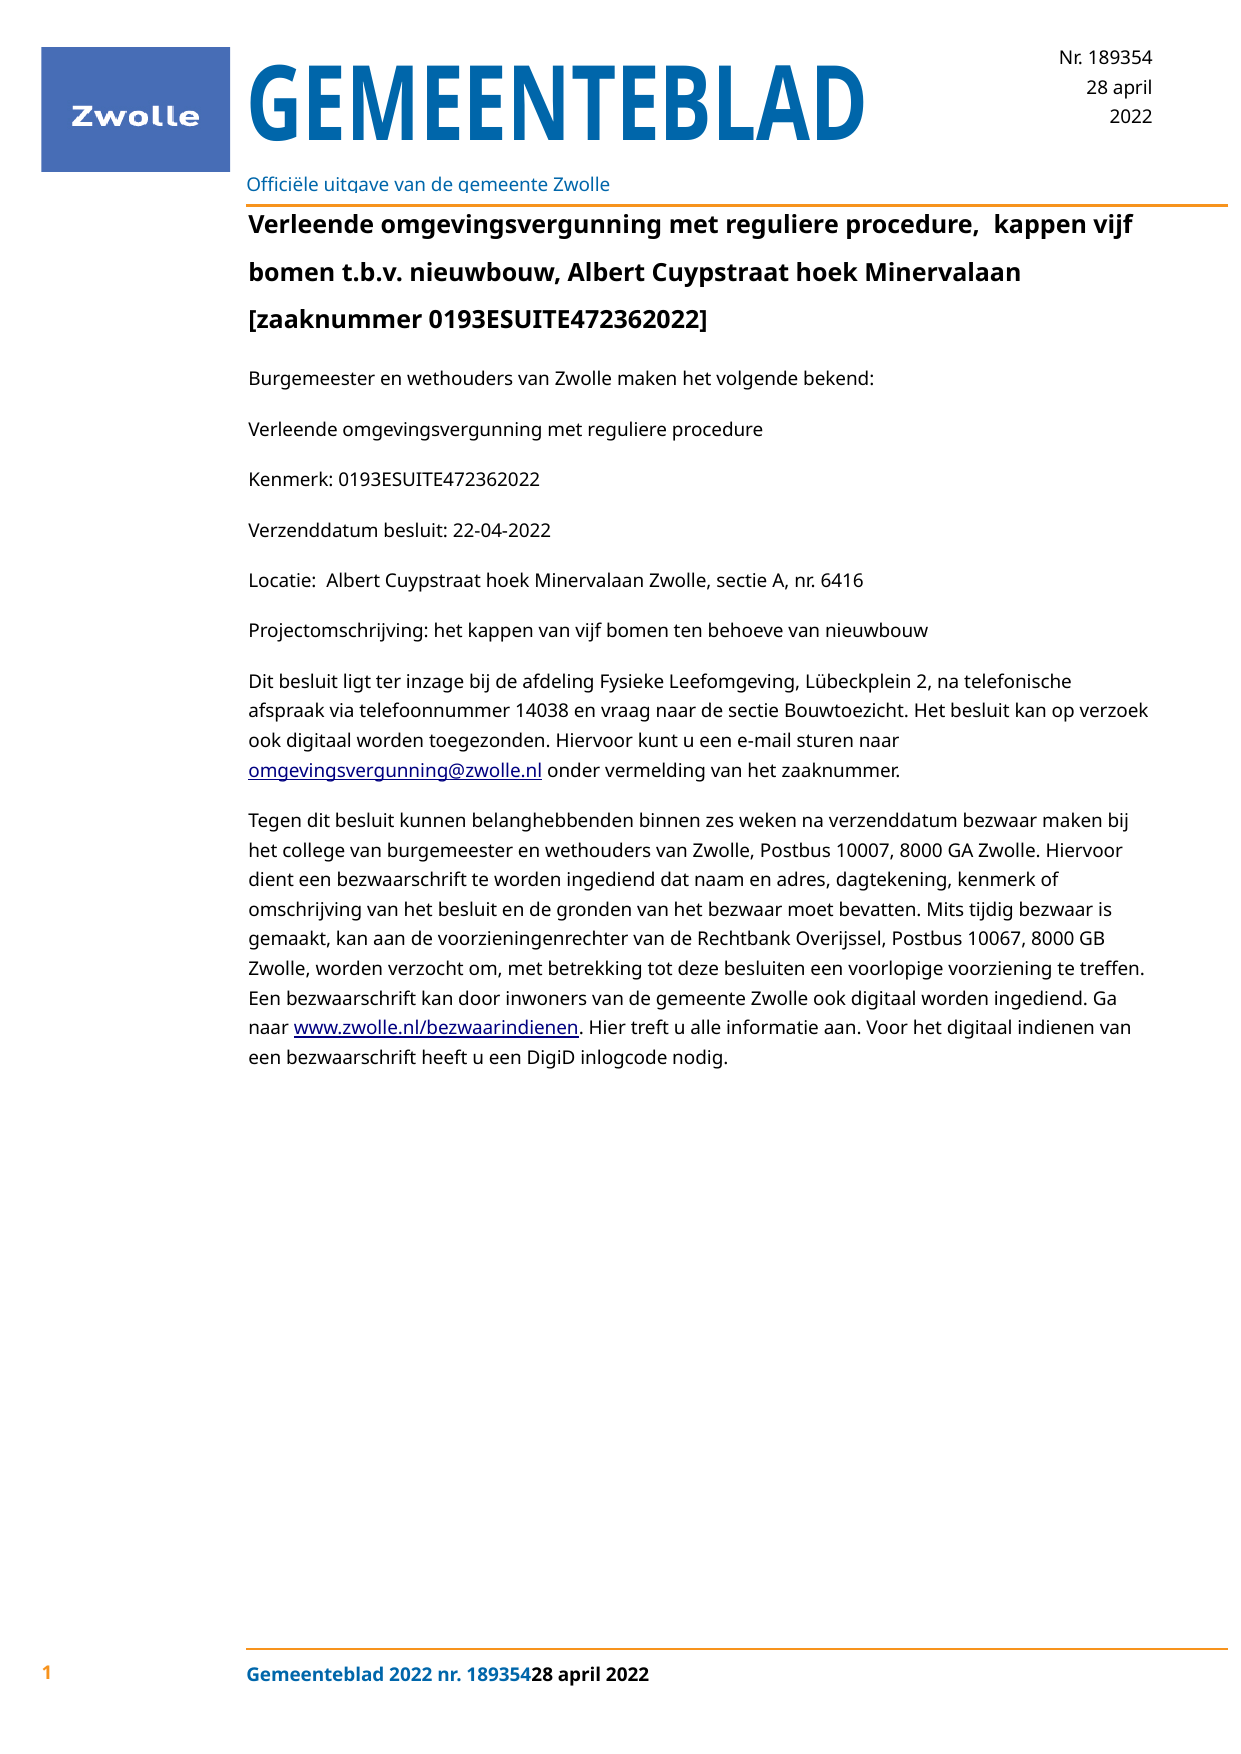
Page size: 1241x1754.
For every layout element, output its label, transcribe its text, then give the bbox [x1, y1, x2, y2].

text Kenmerk: 0193ESUITE472362022 [248, 466, 1152, 492]
text Burgemeester en wethouders van Zwolle maken het volgende bekend: [248, 366, 1152, 391]
text Tegen dit besluit kunnen belanghebbenden binnen zes weken na verzenddatum bezwaar maken bij het college van burgemeester en wethouders van Zwolle, Postbus 10007, 8000 GA Zwolle. Hiervoor dient een bezwaarschrift te worden ingediend dat naam en adres, dagtekening, kenmerk of omschrijving van het besluit en de gronden van het bezwaar moet bevatten. Mits tijdig bezwaar is gemaakt, kan aan de voorzieningenrechter van de Rechtbank Overijssel, Postbus 10067, 8000 GB Zwolle, worden verzocht om, met betrekking tot deze besluiten een voorlopige voorziening te treffen. Een bezwaarschrift kan door inwoners van de gemeente Zwolle ook digitaal worden ingediend. Ga naar www.zwolle.nl/bezwaarindienen. Hier treft u alle informatie aan. Voor het digitaal indienen van een bezwaarschrift heeft u een DigiD inlogcode nodig. [248, 807, 1152, 1069]
picture [41, 47, 231, 172]
text Locatie: Albert Cuypstraat hoek Minervalaan Zwolle, sectie A, nr. 6416 [248, 567, 1152, 593]
text Dit besluit ligt ter inzage bij de afdeling Fysieke Leefomgeving, Lübeckplein 2, na telefonische afspraak via telefoonnummer 14038 en vraag naar de sectie Bouwtoezicht. Het besluit kan op verzoek ook digitaal worden toegezonden. Hiervoor kunt u een e-mail sturen naar omgevingsvergunning@zwolle.nl onder vermelding van het zaaknummer. [248, 668, 1152, 782]
text Projectomschrijving: het kappen van vijf bomen ten behoeve van nieuwbouw [248, 618, 1152, 643]
text Verzenddatum besluit: 22-04-2022 [248, 517, 1152, 542]
text Verleende omgevingsvergunning met reguliere procedure [248, 416, 1152, 442]
text Verleende omgevingsvergunning met reguliere procedure, kappen vijf bomen t.b.v. nieuwbouw, Albert Cuypstraat hoek Minervalaan [zaaknummer 0193ESUITE472362022] [248, 207, 1152, 336]
